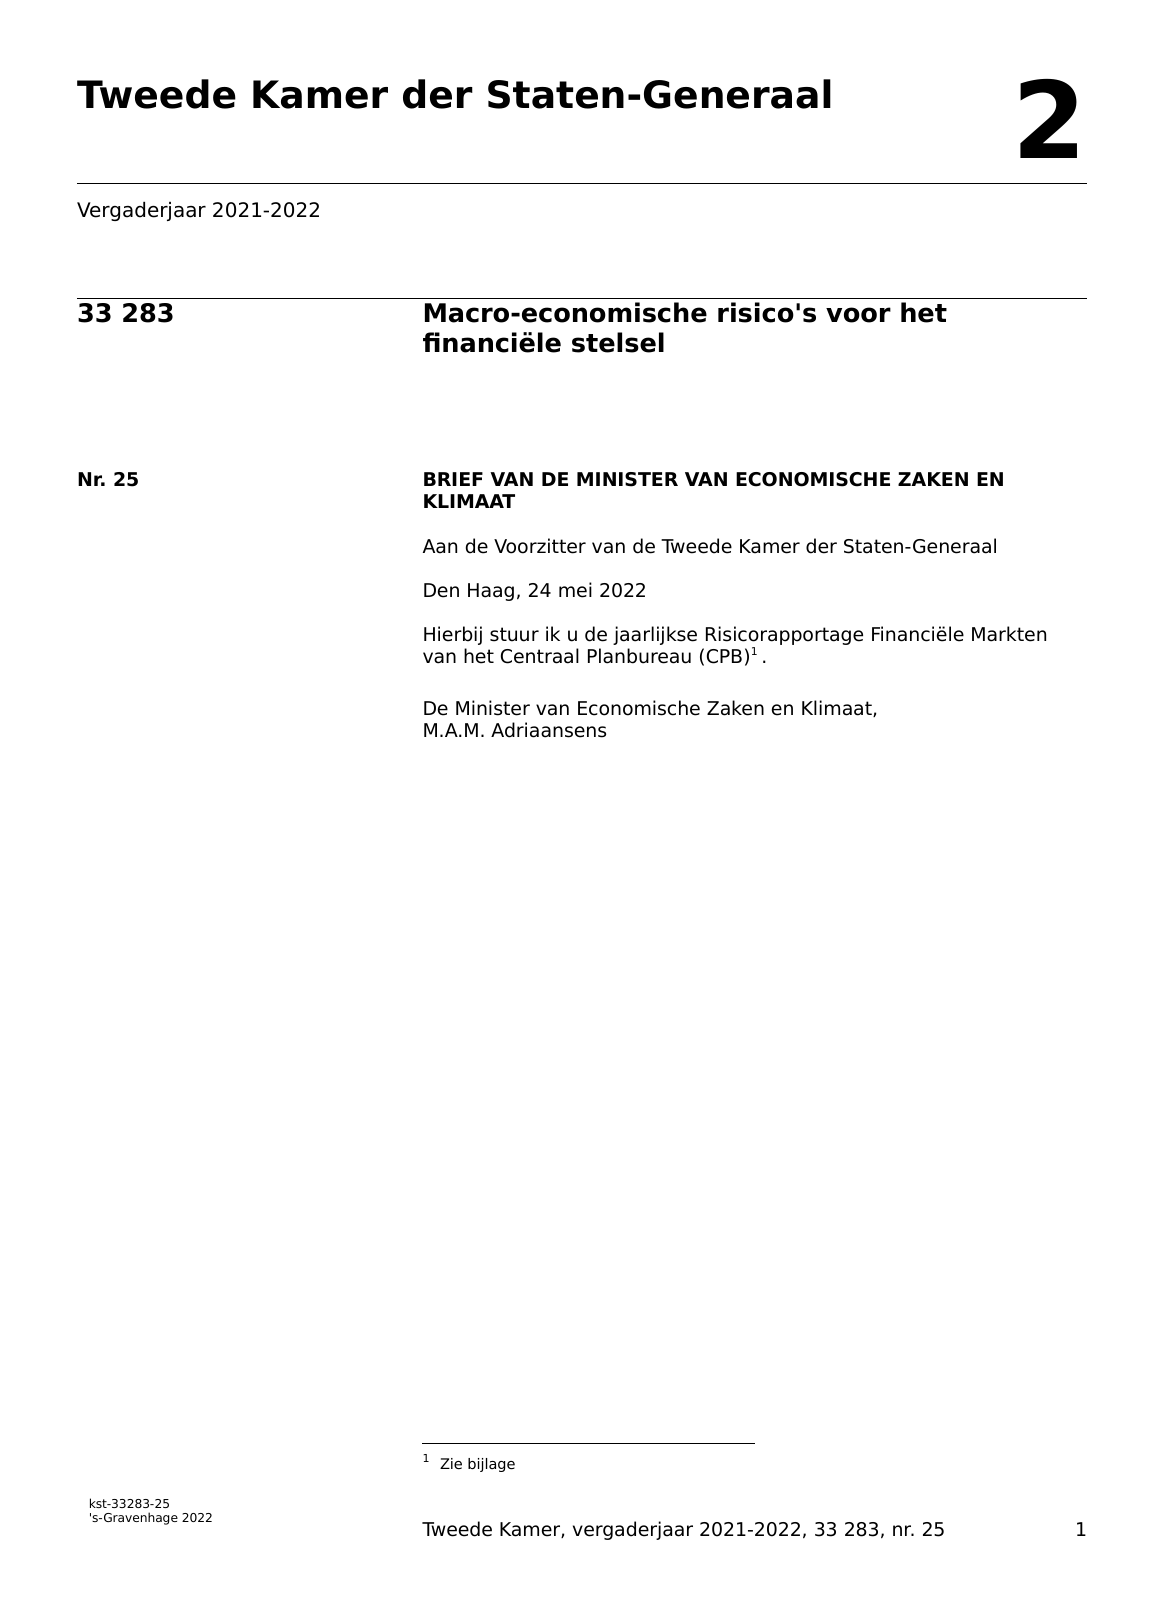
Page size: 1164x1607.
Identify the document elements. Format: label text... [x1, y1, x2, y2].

text Aan de Voorzitter van de Tweede Kamer der Staten-Generaal [422, 536, 1087, 557]
text Hierbij stuur ik u de jaarlijkse Risicorapportage Financiële Markten van het Centraal Planbureau (CPB). [422, 624, 1087, 668]
table_header 2 [886, 59, 1087, 183]
text kst-33283-25 [88, 1497, 323, 1511]
text De Minister van Economische Zaken en Klimaat, M.A.M. Adriaansens [422, 698, 1087, 742]
table_header Tweede Kamer der Staten-Generaal [77, 59, 886, 183]
text 's-Gravenhage 2022 [88, 1511, 323, 1525]
table_cell Vergaderjaar 2021-2022 [77, 184, 1087, 298]
subtitle 33 283 Macro-economische risico's voor het financiële stelsel [77, 299, 1087, 358]
text Zie bijlage [422, 1452, 1087, 1474]
text Den Haag, 24 mei 2022 [422, 580, 1087, 602]
subtitle Nr. 25 BRIEF VAN DE MINISTER VAN ECONOMISCHE ZAKEN EN KLIMAAT [77, 469, 1087, 513]
